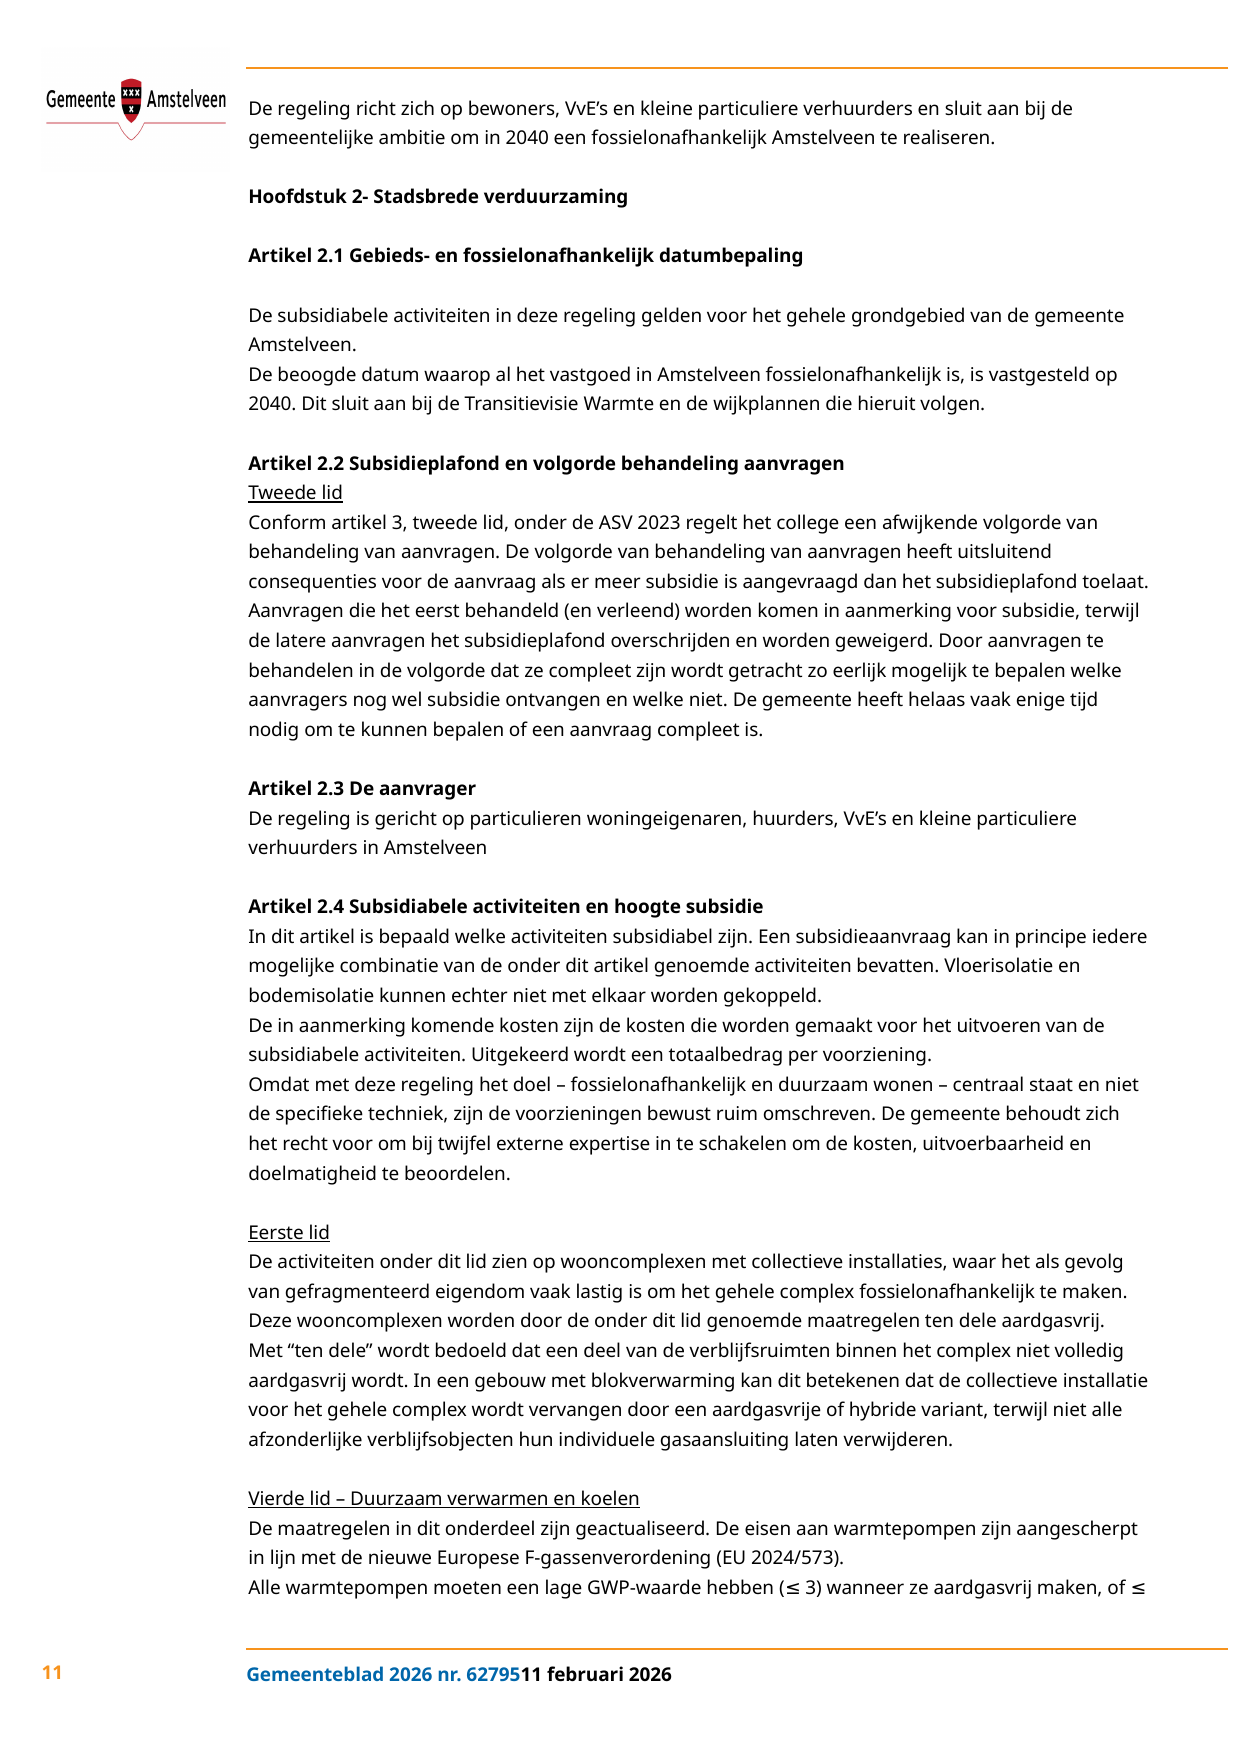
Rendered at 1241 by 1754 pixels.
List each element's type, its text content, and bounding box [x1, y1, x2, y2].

text Artikel 2.2 Subsidieplafond en volgorde behandeling aanvragen [248, 450, 1152, 476]
text Eerste lid [248, 1219, 1152, 1245]
text Tweede lid [248, 479, 1152, 505]
text Artikel 2.1 Gebieds- en fossielonafhankelijk datumbepaling [248, 243, 1152, 268]
text De maatregelen in dit onderdeel zijn geactualiseerd. De eisen aan warmtepompen zijn aangescherpt in lijn met de nieuwe Europese F-gassenverordening (EU 2024/573). [248, 1515, 1152, 1570]
text De regeling richt zich op bewoners, VvE’s en kleine particuliere verhuurders en sluit aan bij de gemeentelijke ambitie om in 2040 een fossielonafhankelijk Amstelveen te realiseren. [248, 95, 1152, 150]
text Alle warmtepompen moeten een lage GWP-waarde hebben (≤ 3) wanneer ze aardgasvrij maken, of ≤ [248, 1574, 1152, 1600]
text Artikel 2.3 De aanvrager [248, 775, 1152, 801]
text Omdat met deze regeling het doel – fossielonafhankelijk en duurzaam wonen – centraal staat en niet de specifieke techniek, zijn de voorzieningen bewust ruim omschreven. De gemeente behoudt zich het recht voor om bij twijfel externe expertise in te schakelen om de kosten, uitvoerbaarheid en doelmatigheid te beoordelen. [248, 1071, 1152, 1186]
text De beoogde datum waarop al het vastgoed in Amstelveen fossielonafhankelijk is, is vastgesteld op 2040. Dit sluit aan bij de Transitievisie Warmte en de wijkplannen die hieruit volgen. [248, 361, 1152, 416]
picture [41, 47, 231, 172]
text De in aanmerking komende kosten zijn de kosten die worden gemaakt voor het uitvoeren van de subsidiabele activiteiten. Uitgekeerd wordt een totaalbedrag per voorziening. [248, 1012, 1152, 1067]
text Met “ten dele” wordt bedoeld dat een deel van de verblijfsruimten binnen het complex niet volledig aardgasvrij wordt. In een gebouw met blokverwarming kan dit betekenen dat de collectieve installatie voor het gehele complex wordt vervangen door een aardgasvrije of hybride variant, terwijl niet alle afzonderlijke verblijfsobjecten hun individuele gasaansluiting laten verwijderen. [248, 1337, 1152, 1452]
text De regeling is gericht op particulieren woningeigenaren, huurders, VvE’s en kleine particuliere verhuurders in Amstelveen [248, 805, 1152, 860]
text Conform artikel 3, tweede lid, onder de ASV 2023 regelt het college een afwijkende volgorde van behandeling van aanvragen. De volgorde van behandeling van aanvragen heeft uitsluitend consequenties voor de aanvraag als er meer subsidie is aangevraagd dan het subsidieplafond toelaat. Aanvragen die het eerst behandeld (en verleend) worden komen in aanmerking voor subsidie, terwijl de latere aanvragen het subsidieplafond overschrijden en worden geweigerd. Door aanvragen te behandelen in de volgorde dat ze compleet zijn wordt getracht zo eerlijk mogelijk te bepalen welke aanvragers nog wel subsidie ontvangen en welke niet. De gemeente heeft helaas vaak enige tijd nodig om te kunnen bepalen of een aanvraag compleet is. [248, 509, 1152, 742]
text Vierde lid – Duurzaam verwarmen en koelen [248, 1485, 1152, 1511]
text Hoofdstuk 2- Stadsbrede verduurzaming [248, 183, 1152, 209]
text Artikel 2.4 Subsidiabele activiteiten en hoogte subsidie [248, 893, 1152, 919]
text De activiteiten onder dit lid zien op wooncomplexen met collectieve installaties, waar het als gevolg van gefragmenteerd eigendom vaak lastig is om het gehele complex fossielonafhankelijk te maken. Deze wooncomplexen worden door de onder dit lid genoemde maatregelen ten dele aardgasvrij. [248, 1248, 1152, 1333]
text De subsidiabele activiteiten in deze regeling gelden voor het gehele grondgebied van de gemeente Amstelveen. [248, 302, 1152, 357]
text In dit artikel is bepaald welke activiteiten subsidiabel zijn. Een subsidieaanvraag kan in principe iedere mogelijke combinatie van de onder dit artikel genoemde activiteiten bevatten. Vloerisolatie en bodemisolatie kunnen echter niet met elkaar worden gekoppeld. [248, 923, 1152, 1008]
